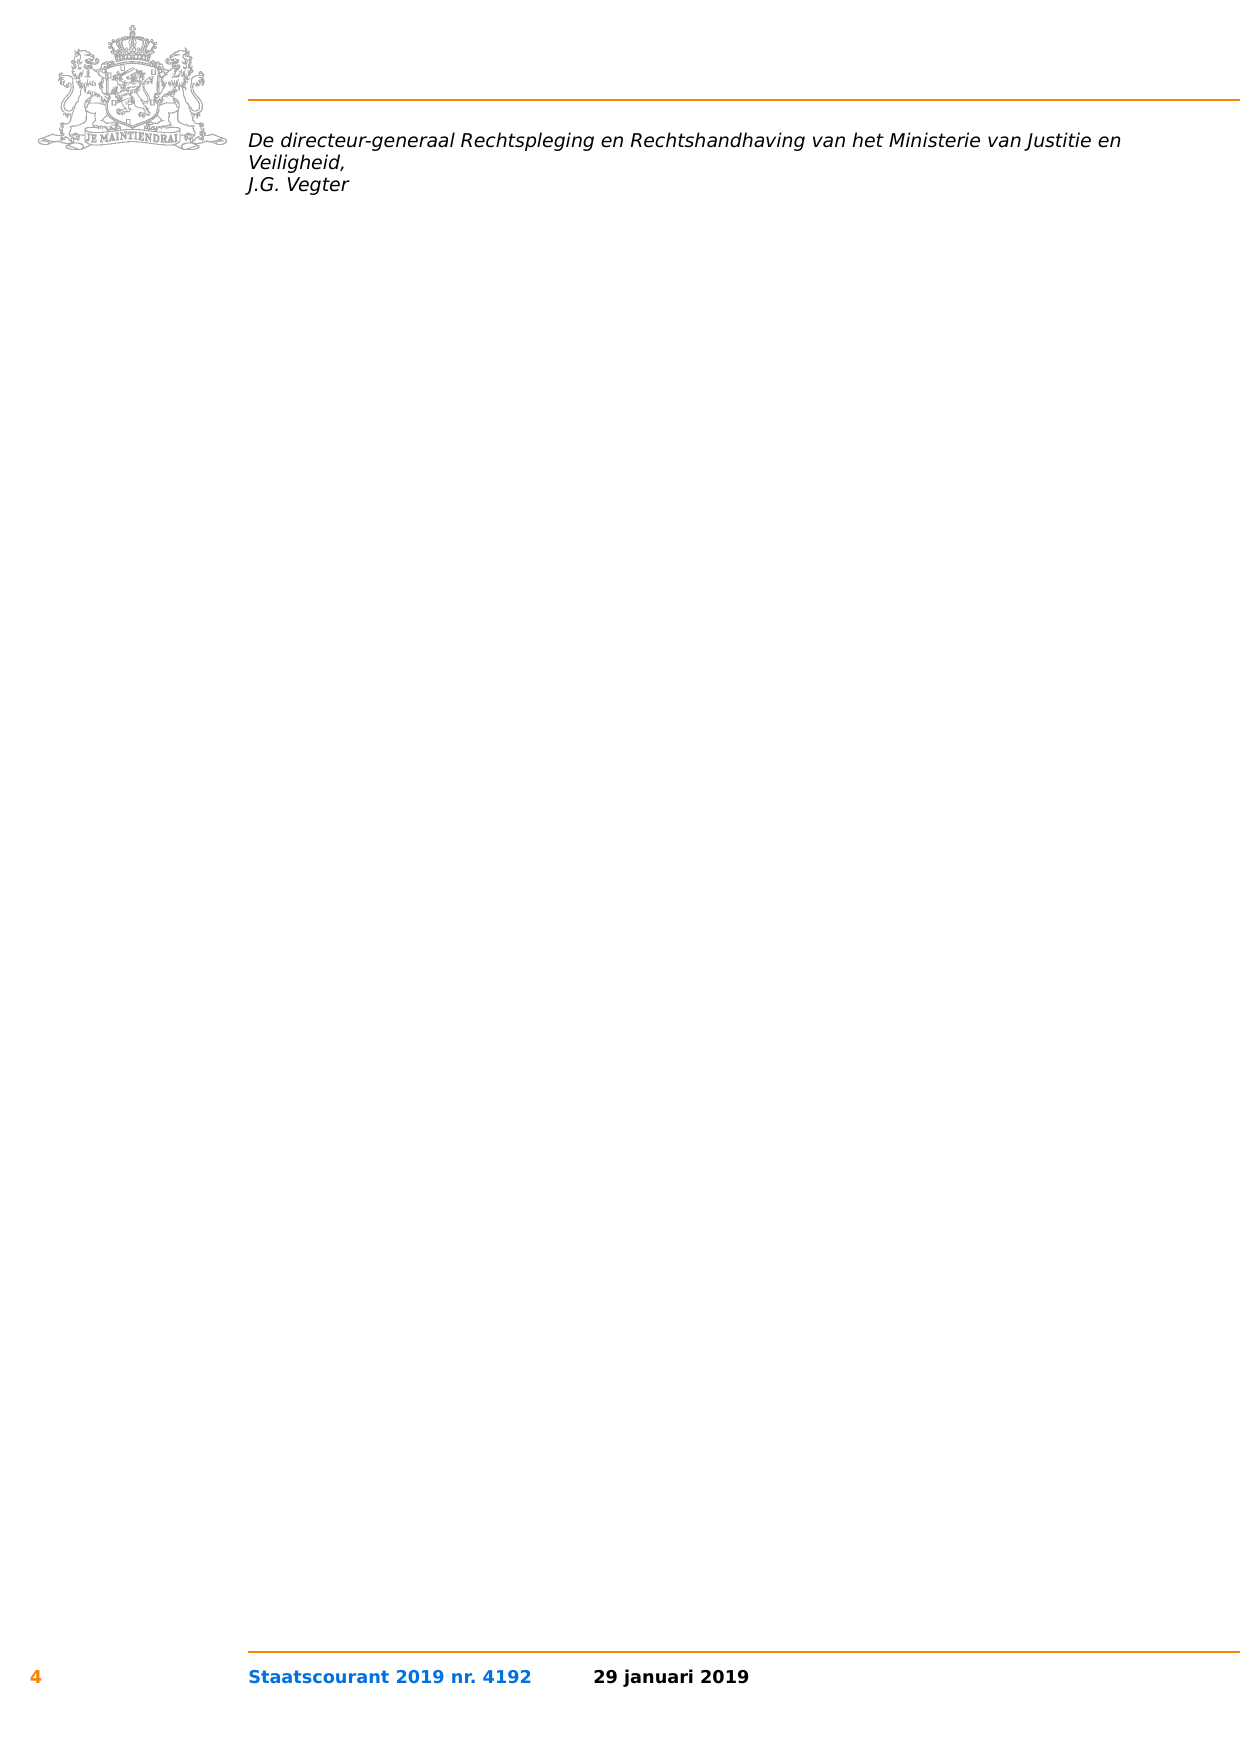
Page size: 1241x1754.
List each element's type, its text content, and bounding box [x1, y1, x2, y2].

text De directeur-generaal Rechtspleging en Rechtshandhaving van het Ministerie van Justitie en Veiligheid, J.G. Vegter [248, 130, 1163, 196]
picture [38, 25, 227, 150]
